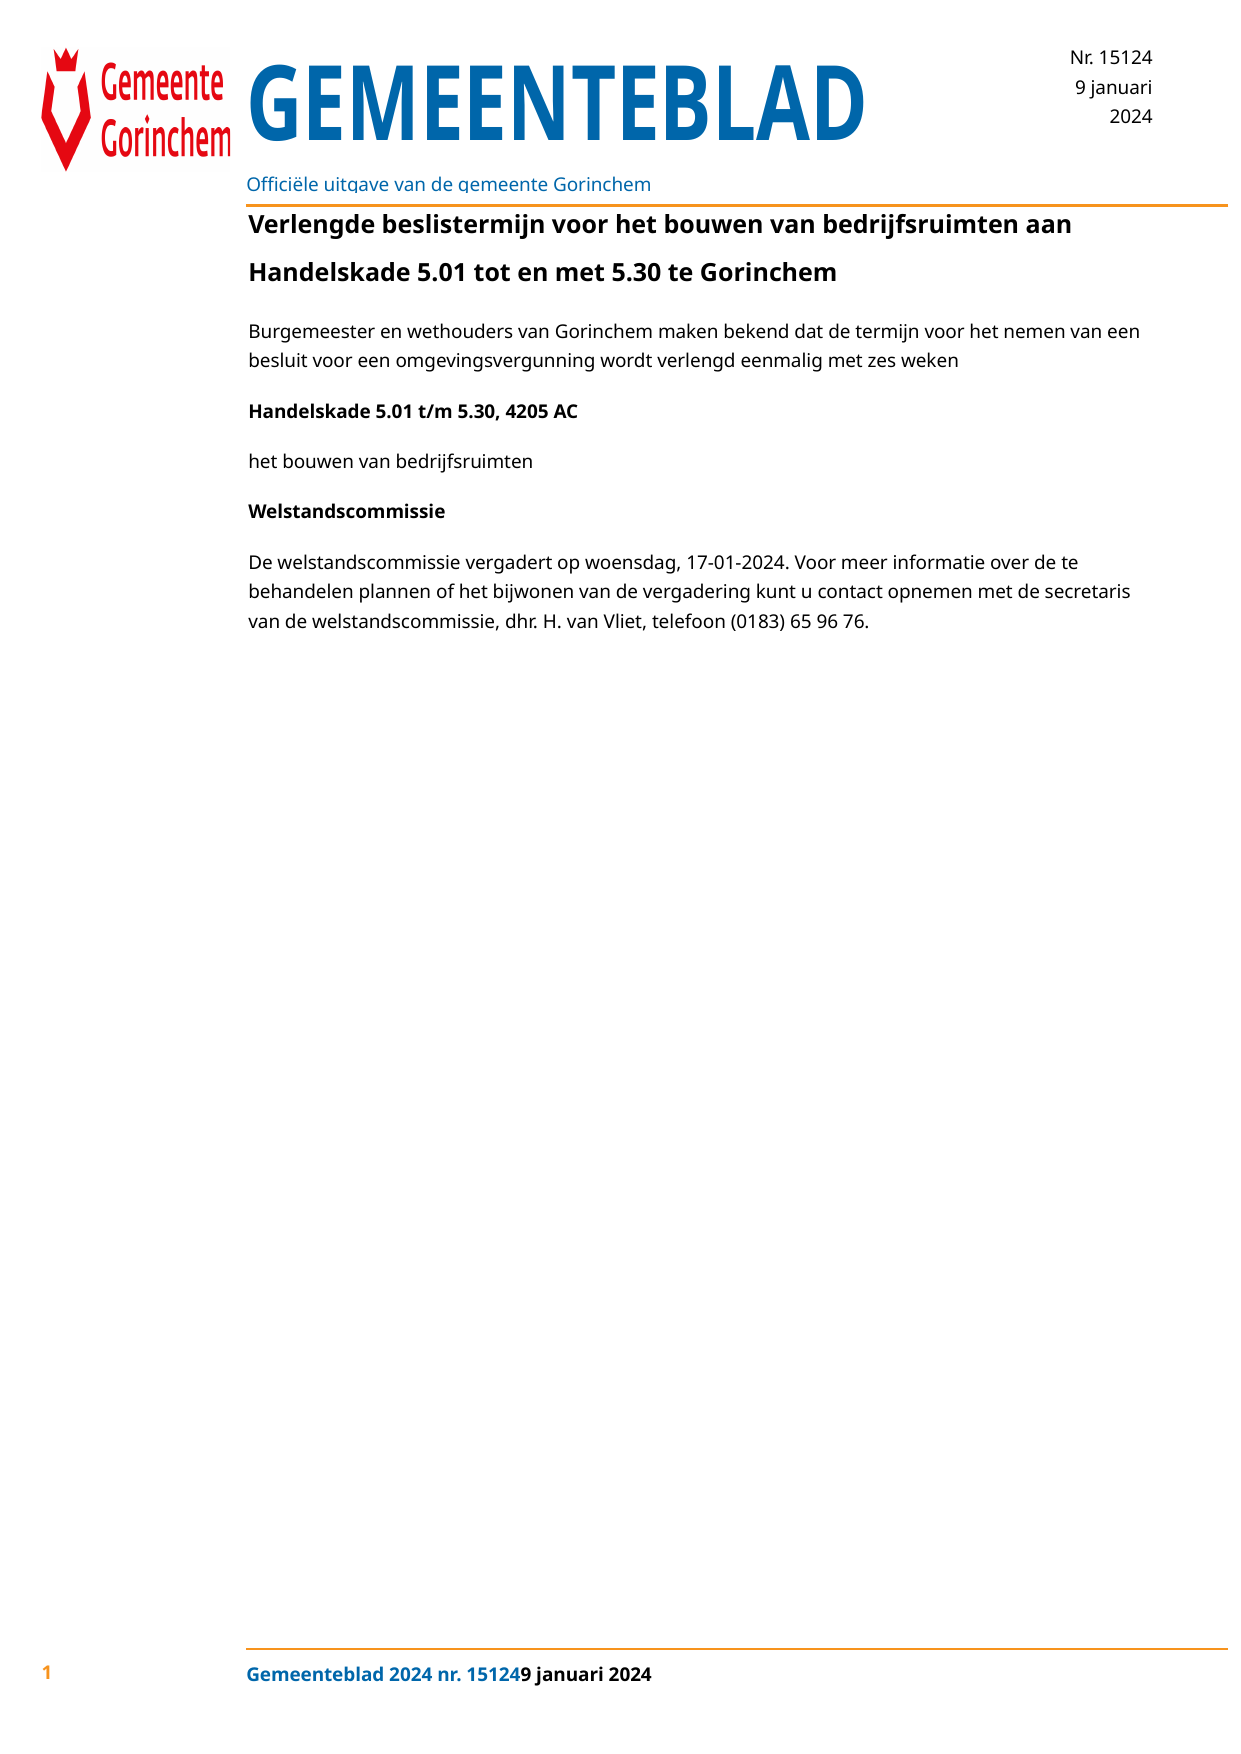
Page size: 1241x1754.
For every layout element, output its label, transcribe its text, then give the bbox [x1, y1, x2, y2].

text De welstandscommissie vergadert op woensdag, 17-01-2024. Voor meer informatie over de te behandelen plannen of het bijwonen van de vergadering kunt u contact opnemen met de secretaris van de welstandscommissie, dhr. H. van Vliet, telefoon (0183) 65 96 76. [248, 549, 1152, 634]
text het bouwen van bedrijfsruimten [248, 448, 1152, 474]
text Burgemeester en wethouders van Gorinchem maken bekend dat de termijn voor het nemen van een besluit voor een omgevingsvergunning wordt verlengd eenmalig met zes weken [248, 318, 1152, 373]
picture [41, 47, 231, 172]
text Verlengde beslistermijn voor het bouwen van bedrijfsruimten aan Handelskade 5.01 tot en met 5.30 te Gorinchem [248, 207, 1152, 288]
text Welstandscommissie [248, 499, 1152, 524]
text Handelskade 5.01 t/m 5.30, 4205 AC [248, 398, 1152, 424]
